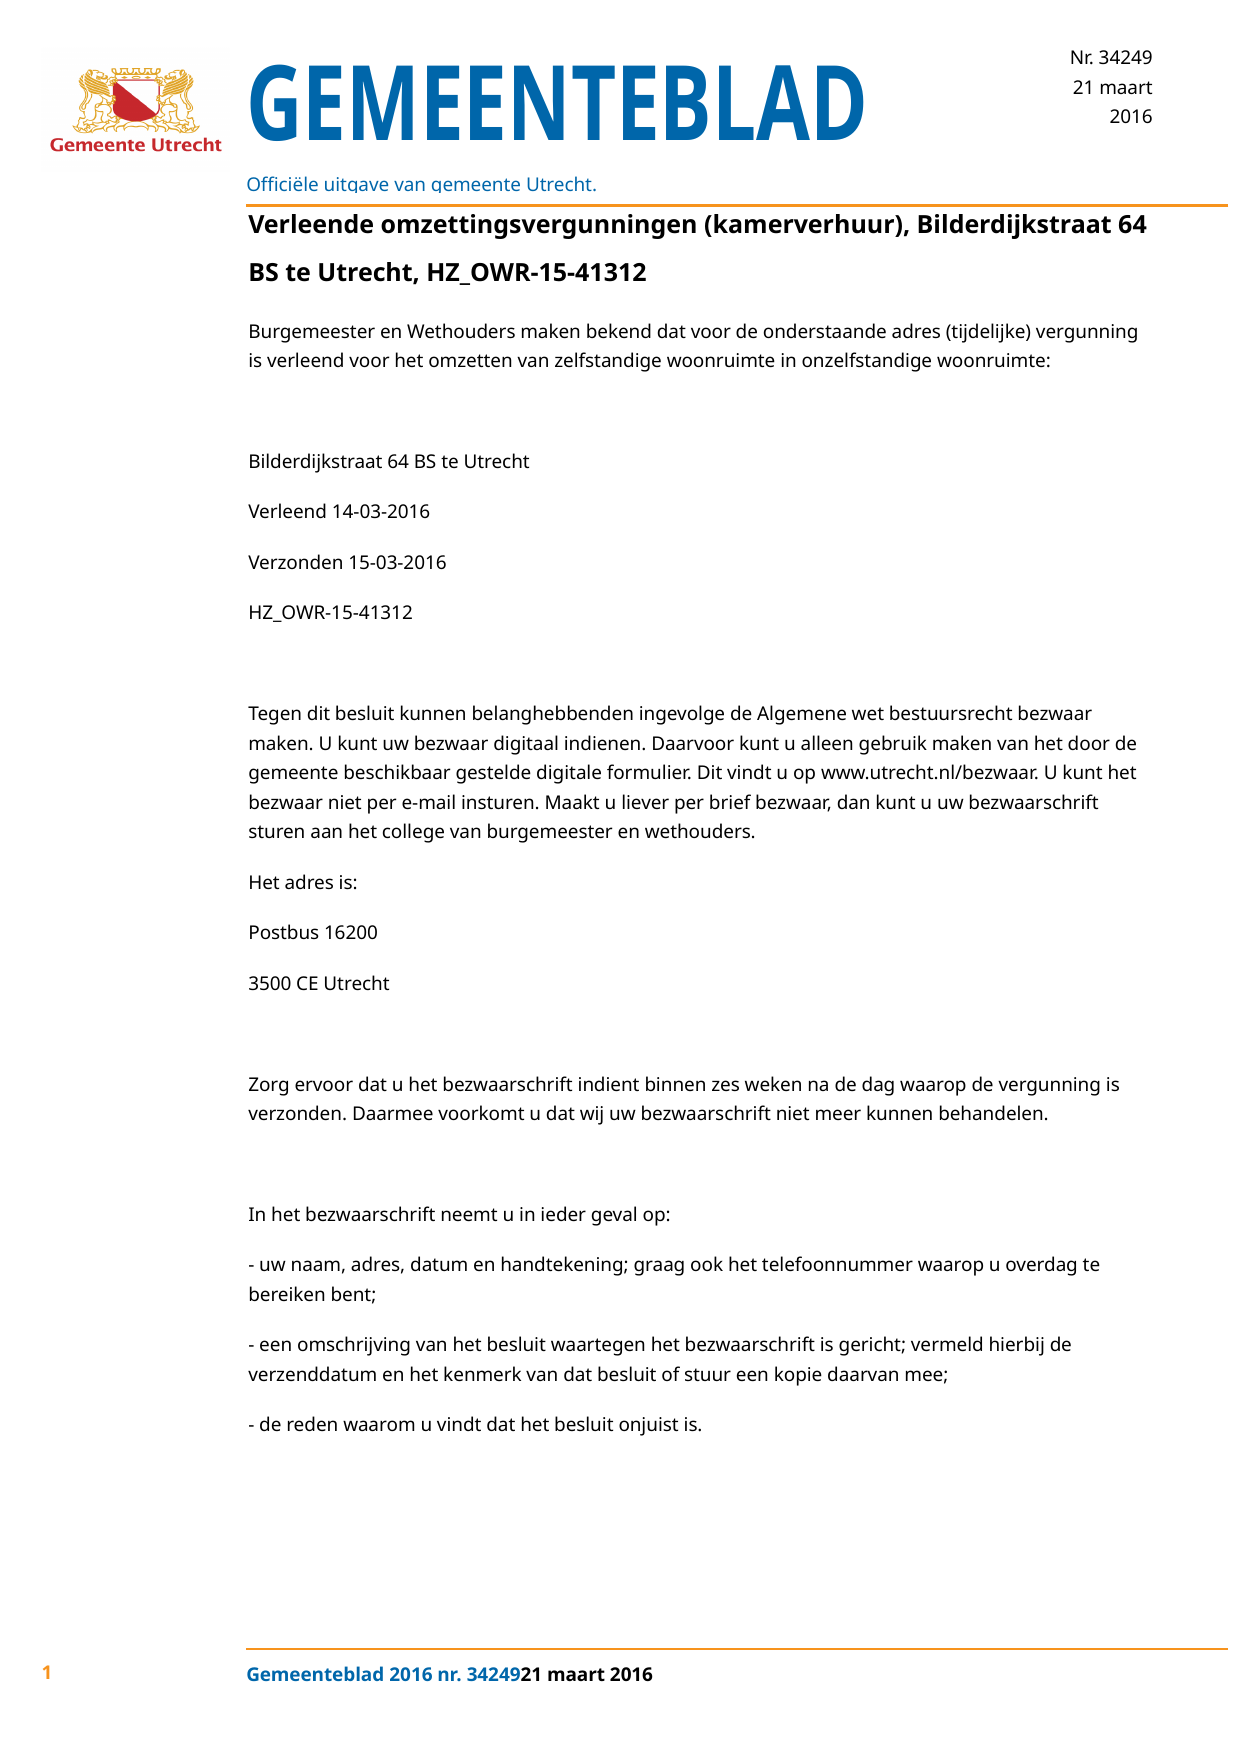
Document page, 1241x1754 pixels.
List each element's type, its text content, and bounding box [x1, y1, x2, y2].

text Burgemeester en Wethouders maken bekend dat voor de onderstaande adres (tijdelijke) vergunning is verleend voor het omzetten van zelfstandige woonruimte in onzelfstandige woonruimte: [248, 318, 1152, 373]
text Tegen dit besluit kunnen belanghebbenden ingevolge de Algemene wet bestuursrecht bezwaar maken. U kunt uw bezwaar digitaal indienen. Daarvoor kunt u alleen gebruik maken van het door de gemeente beschikbaar gestelde digitale formulier. Dit vindt u op www.utrecht.nl/bezwaar. U kunt het bezwaar niet per e-mail insturen. Maakt u liever per brief bezwaar, dan kunt u uw bezwaarschrift sturen aan het college van burgemeester en wethouders. [248, 700, 1152, 844]
text Verleend 14-03-2016 [248, 499, 1152, 524]
text Verleende omzettingsvergunningen (kamerverhuur), Bilderdijkstraat 64 BS te Utrecht, HZ_OWR-15-41312 [248, 207, 1152, 288]
text HZ_OWR-15-41312 [248, 599, 1152, 625]
text - uw naam, adres, datum en handtekening; graag ook het telefoonnummer waarop u overdag te bereiken bent; [248, 1252, 1152, 1307]
text In het bezwaarschrift neemt u in ieder geval op: [248, 1201, 1152, 1227]
text Bilderdijkstraat 64 BS te Utrecht [248, 448, 1152, 474]
text Postbus 16200 [248, 919, 1152, 945]
text Het adres is: [248, 869, 1152, 895]
text Verzonden 15-03-2016 [248, 549, 1152, 575]
text 3500 CE Utrecht [248, 970, 1152, 996]
text - de reden waarom u vindt dat het besluit onjuist is. [248, 1412, 1152, 1437]
text - een omschrijving van het besluit waartegen het bezwaarschrift is gericht; vermeld hierbij de verzenddatum en het kenmerk van dat besluit of stuur een kopie daarvan mee; [248, 1332, 1152, 1387]
text Zorg ervoor dat u het bezwaarschrift indient binnen zes weken na de dag waarop de vergunning is verzonden. Daarmee voorkomt u dat wij uw bezwaarschrift niet meer kunnen behandelen. [248, 1071, 1152, 1126]
picture [41, 47, 231, 172]
